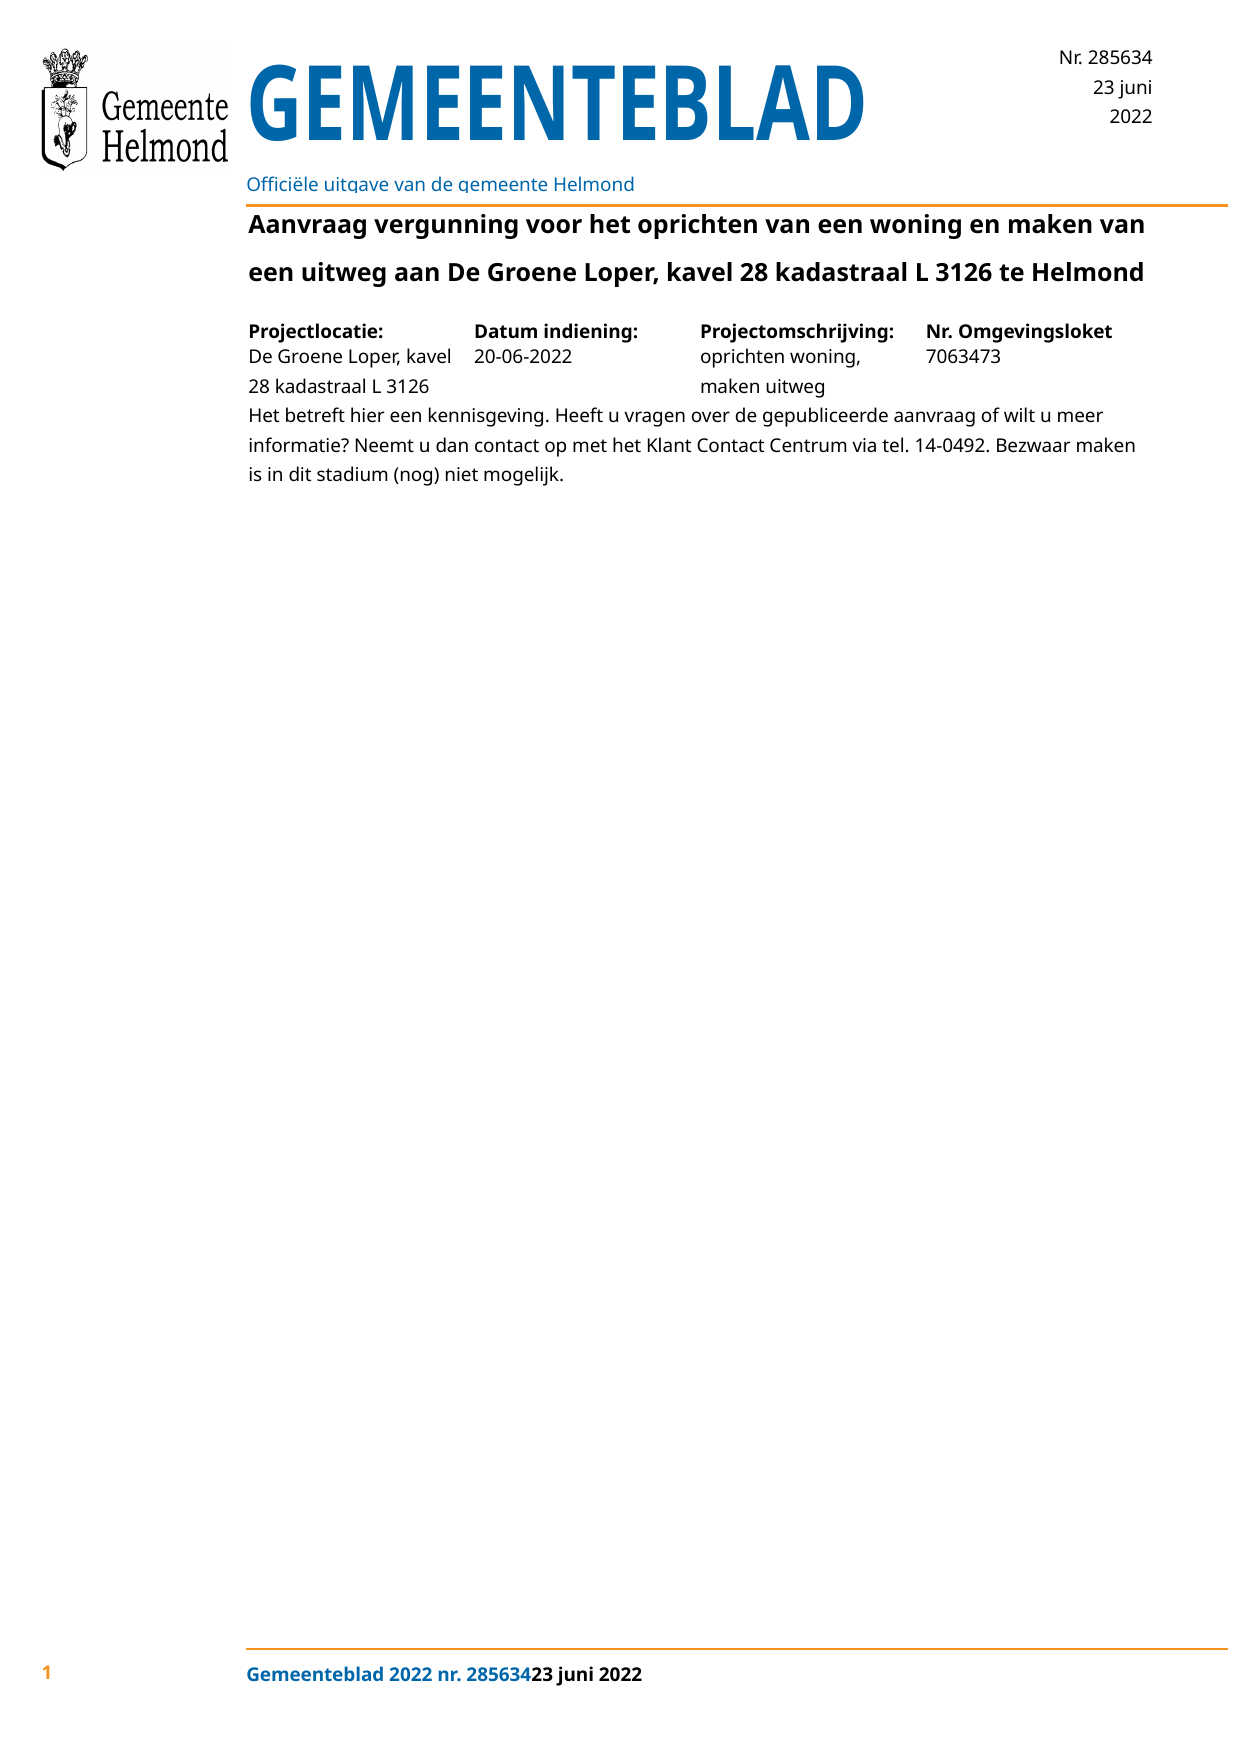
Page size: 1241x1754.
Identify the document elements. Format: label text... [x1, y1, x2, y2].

text Aanvraag vergunning voor het oprichten van een woning en maken van een uitweg aan De Groene Loper, kavel 28 kadastraal L 3126 te Helmond [248, 207, 1152, 288]
table_header Projectomschrijving: [700, 318, 926, 344]
table_header Projectlocatie: [248, 318, 474, 344]
picture [41, 47, 231, 172]
table_header Datum indiening: [474, 318, 700, 344]
table_cell 20-06-2022 [474, 344, 700, 399]
table_header Nr. Omgevingsloket [926, 318, 1152, 344]
table_cell oprichten woning, maken uitweg [700, 344, 926, 399]
text Het betreft hier een kennisgeving. Heeft u vragen over de gepubliceerde aanvraag of wilt u meer informatie? Neemt u dan contact op met het Klant Contact Centrum via tel. 14-0492. Bezwaar maken is in dit stadium (nog) niet mogelijk. [248, 402, 1152, 487]
table_cell 7063473 [926, 344, 1152, 399]
table_cell De Groene Loper, kavel 28 kadastraal L 3126 [248, 344, 474, 399]
